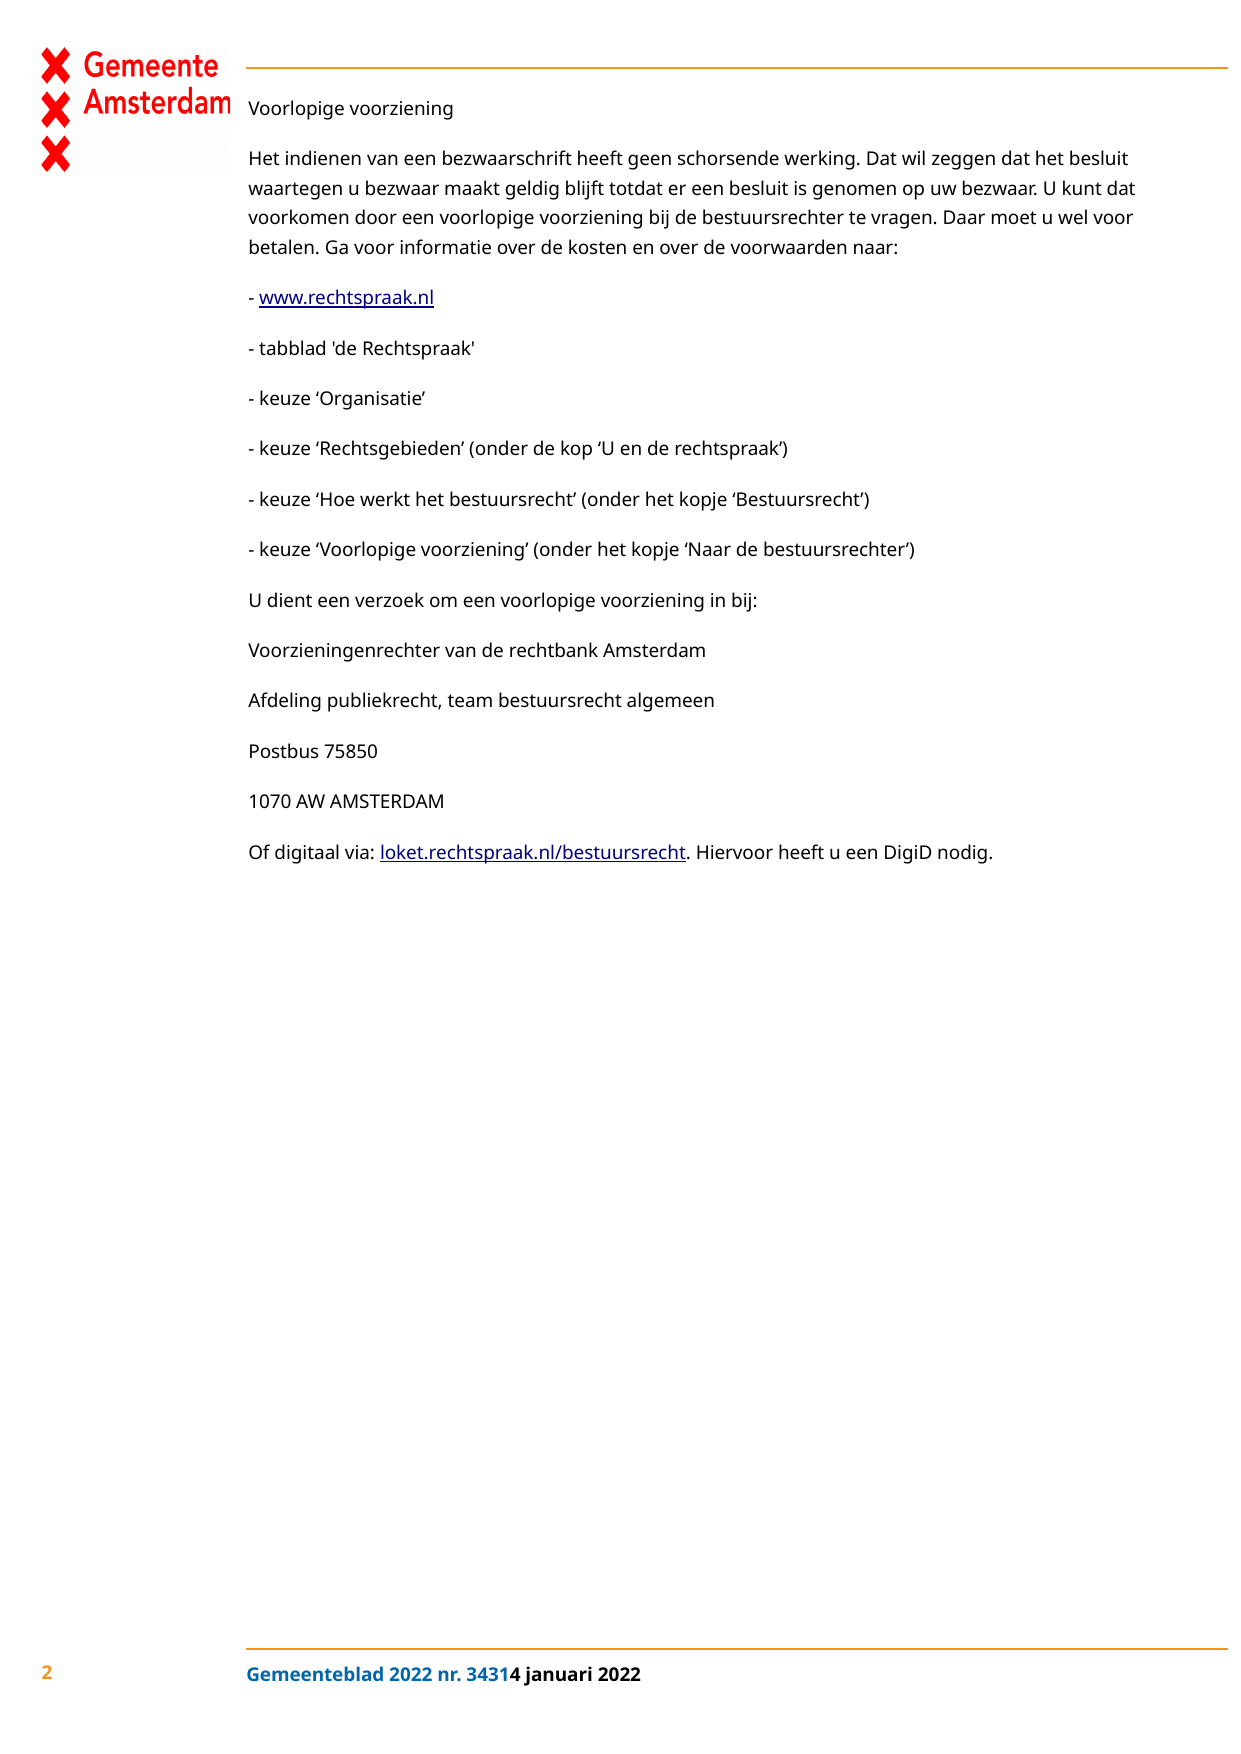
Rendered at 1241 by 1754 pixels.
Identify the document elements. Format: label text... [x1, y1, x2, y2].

text 1070 AW AMSTERDAM [248, 788, 1152, 814]
text U dient een verzoek om een voorlopige voorziening in bij: [248, 587, 1152, 613]
text - tabblad 'de Rechtspraak' [248, 335, 1152, 361]
text - keuze ‘Voorlopige voorziening’ (onder het kopje ‘Naar de bestuursrechter’) [248, 536, 1152, 562]
text Afdeling publiekrecht, team bestuursrecht algemeen [248, 688, 1152, 713]
text Voorzieningenrechter van de rechtbank Amsterdam [248, 637, 1152, 663]
text Voorlopige voorziening [248, 95, 1152, 121]
picture [41, 47, 231, 172]
text - www.rechtspraak.nl [248, 284, 1152, 310]
text Postbus 75850 [248, 738, 1152, 764]
text Het indienen van een bezwaarschrift heeft geen schorsende werking. Dat wil zeggen dat het besluit waartegen u bezwaar maakt geldig blijft totdat er een besluit is genomen op uw bezwaar. U kunt dat voorkomen door een voorlopige voorziening bij de bestuursrechter te vragen. Daar moet u wel voor betalen. Ga voor informatie over de kosten en over de voorwaarden naar: [248, 145, 1152, 260]
text - keuze ‘Hoe werkt het bestuursrecht’ (onder het kopje ‘Bestuursrecht’) [248, 486, 1152, 512]
text Of digitaal via: loket.rechtspraak.nl/bestuursrecht. Hiervoor heeft u een DigiD nodig. [248, 839, 1152, 865]
text - keuze ‘Rechtsgebieden’ (onder de kop ‘U en de rechtspraak’) [248, 436, 1152, 461]
text - keuze ‘Organisatie’ [248, 385, 1152, 411]
